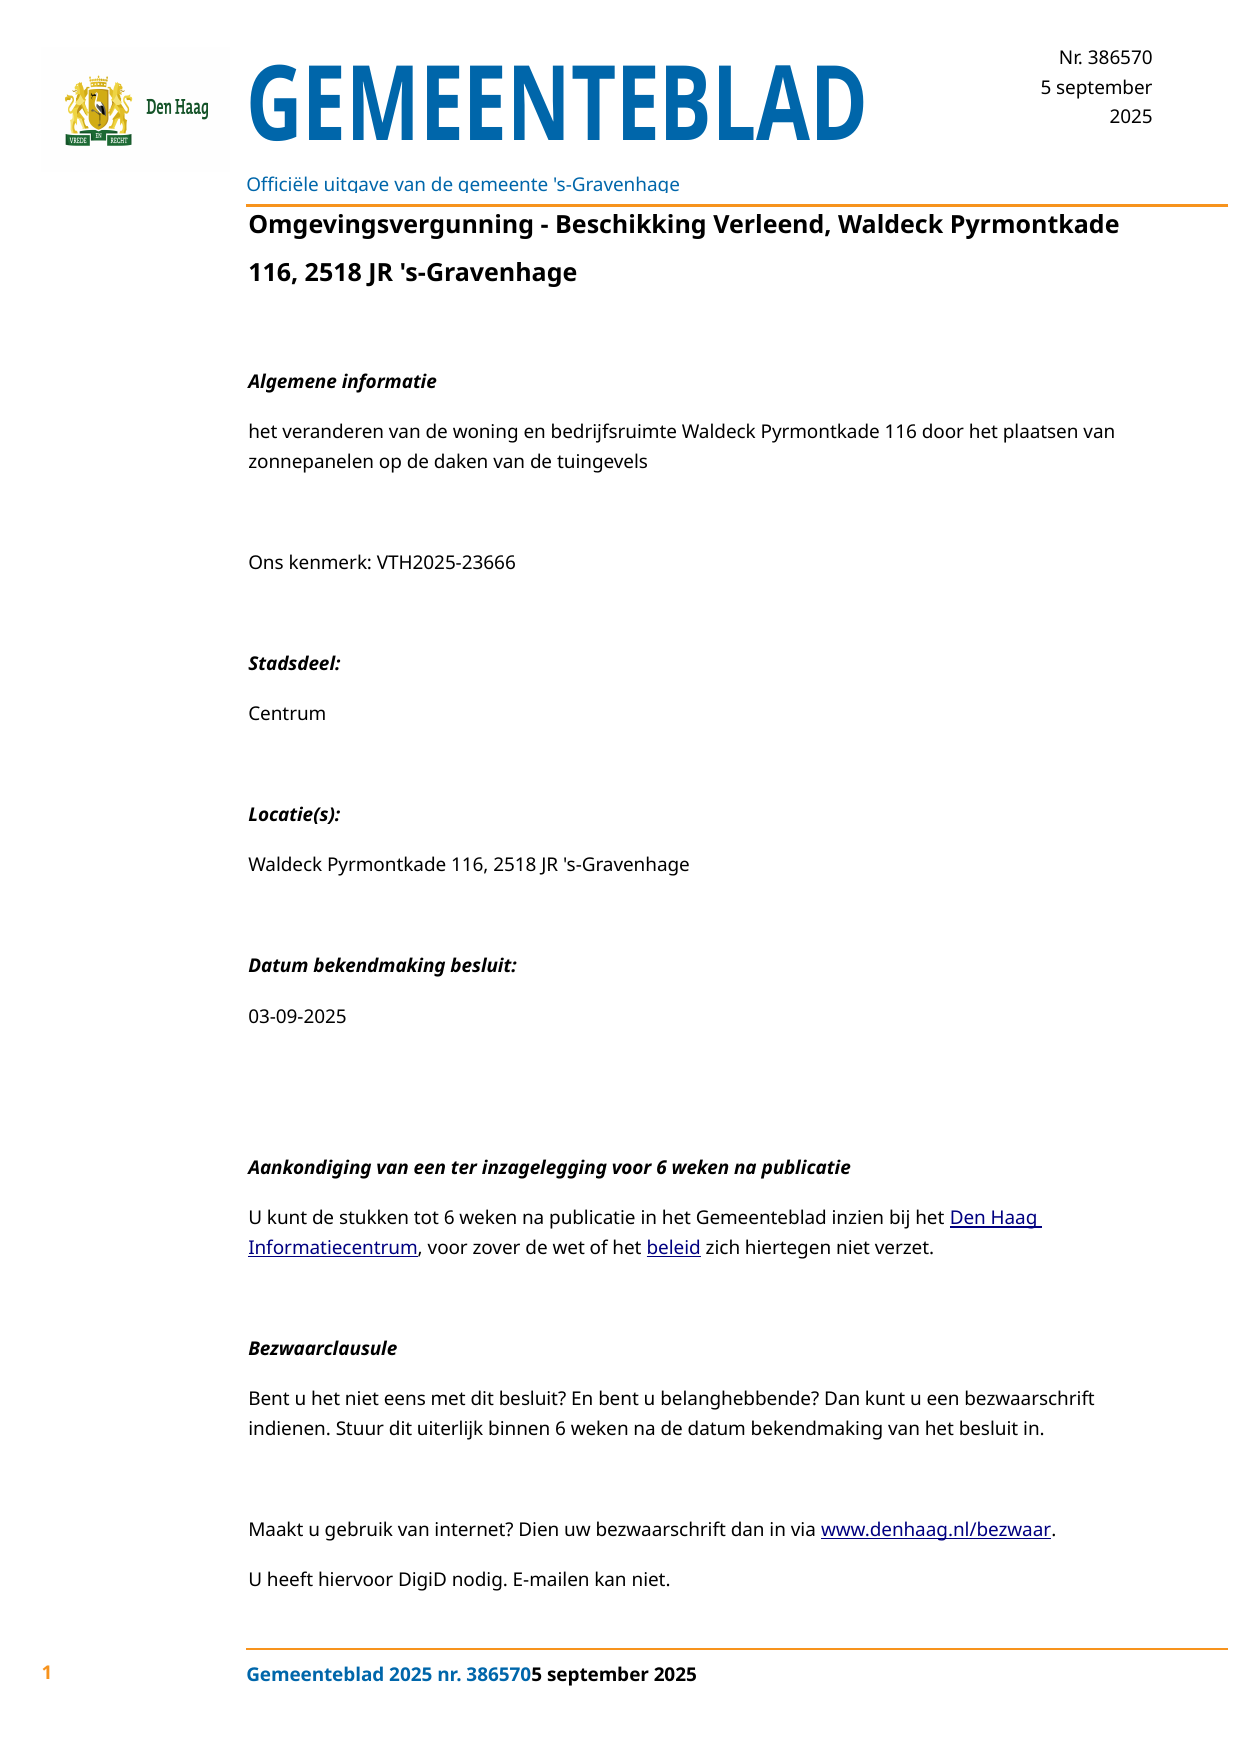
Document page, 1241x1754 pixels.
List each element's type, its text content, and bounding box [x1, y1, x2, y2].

text Ons kenmerk: VTH2025-23666 [248, 549, 1152, 575]
text Omgevingsvergunning - Beschikking Verleend, Waldeck Pyrmontkade 116, 2518 JR 's-Gravenhage [248, 207, 1152, 288]
text Maakt u gebruik van internet? Dien uw bezwaarschrift dan in via www.denhaag.nl/bezwaar. [248, 1516, 1152, 1542]
text Datum bekendmaking besluit: [248, 952, 1152, 978]
text U heeft hiervoor DigiD nodig. E-mailen kan niet. [248, 1566, 1152, 1592]
text Bent u het niet eens met dit besluit? En bent u belanghebbende? Dan kunt u een bezwaarschrift indienen. Stuur dit uiterlijk binnen 6 weken na de datum bekendmaking van het besluit in. [248, 1385, 1152, 1441]
text Stadsdeel: [248, 650, 1152, 676]
picture [41, 47, 231, 172]
text het veranderen van de woning en bedrijfsruimte Waldeck Pyrmontkade 116 door het plaatsen van zonnepanelen op de daken van de tuingevels [248, 419, 1152, 474]
text Bezwaarclausule [248, 1335, 1152, 1361]
text Locatie(s): [248, 801, 1152, 827]
text Centrum [248, 700, 1152, 726]
text Aankondiging van een ter inzagelegging voor 6 weken na publicatie [248, 1154, 1152, 1180]
text U kunt de stukken tot 6 weken na publicatie in het Gemeenteblad inzien bij het Den Haag Informatiecentrum, voor zover de wet of het beleid zich hiertegen niet verzet. [248, 1204, 1152, 1260]
text Algemene informatie [248, 368, 1152, 394]
text Waldeck Pyrmontkade 116, 2518 JR 's-Gravenhage [248, 852, 1152, 877]
text 03-09-2025 [248, 1003, 1152, 1029]
